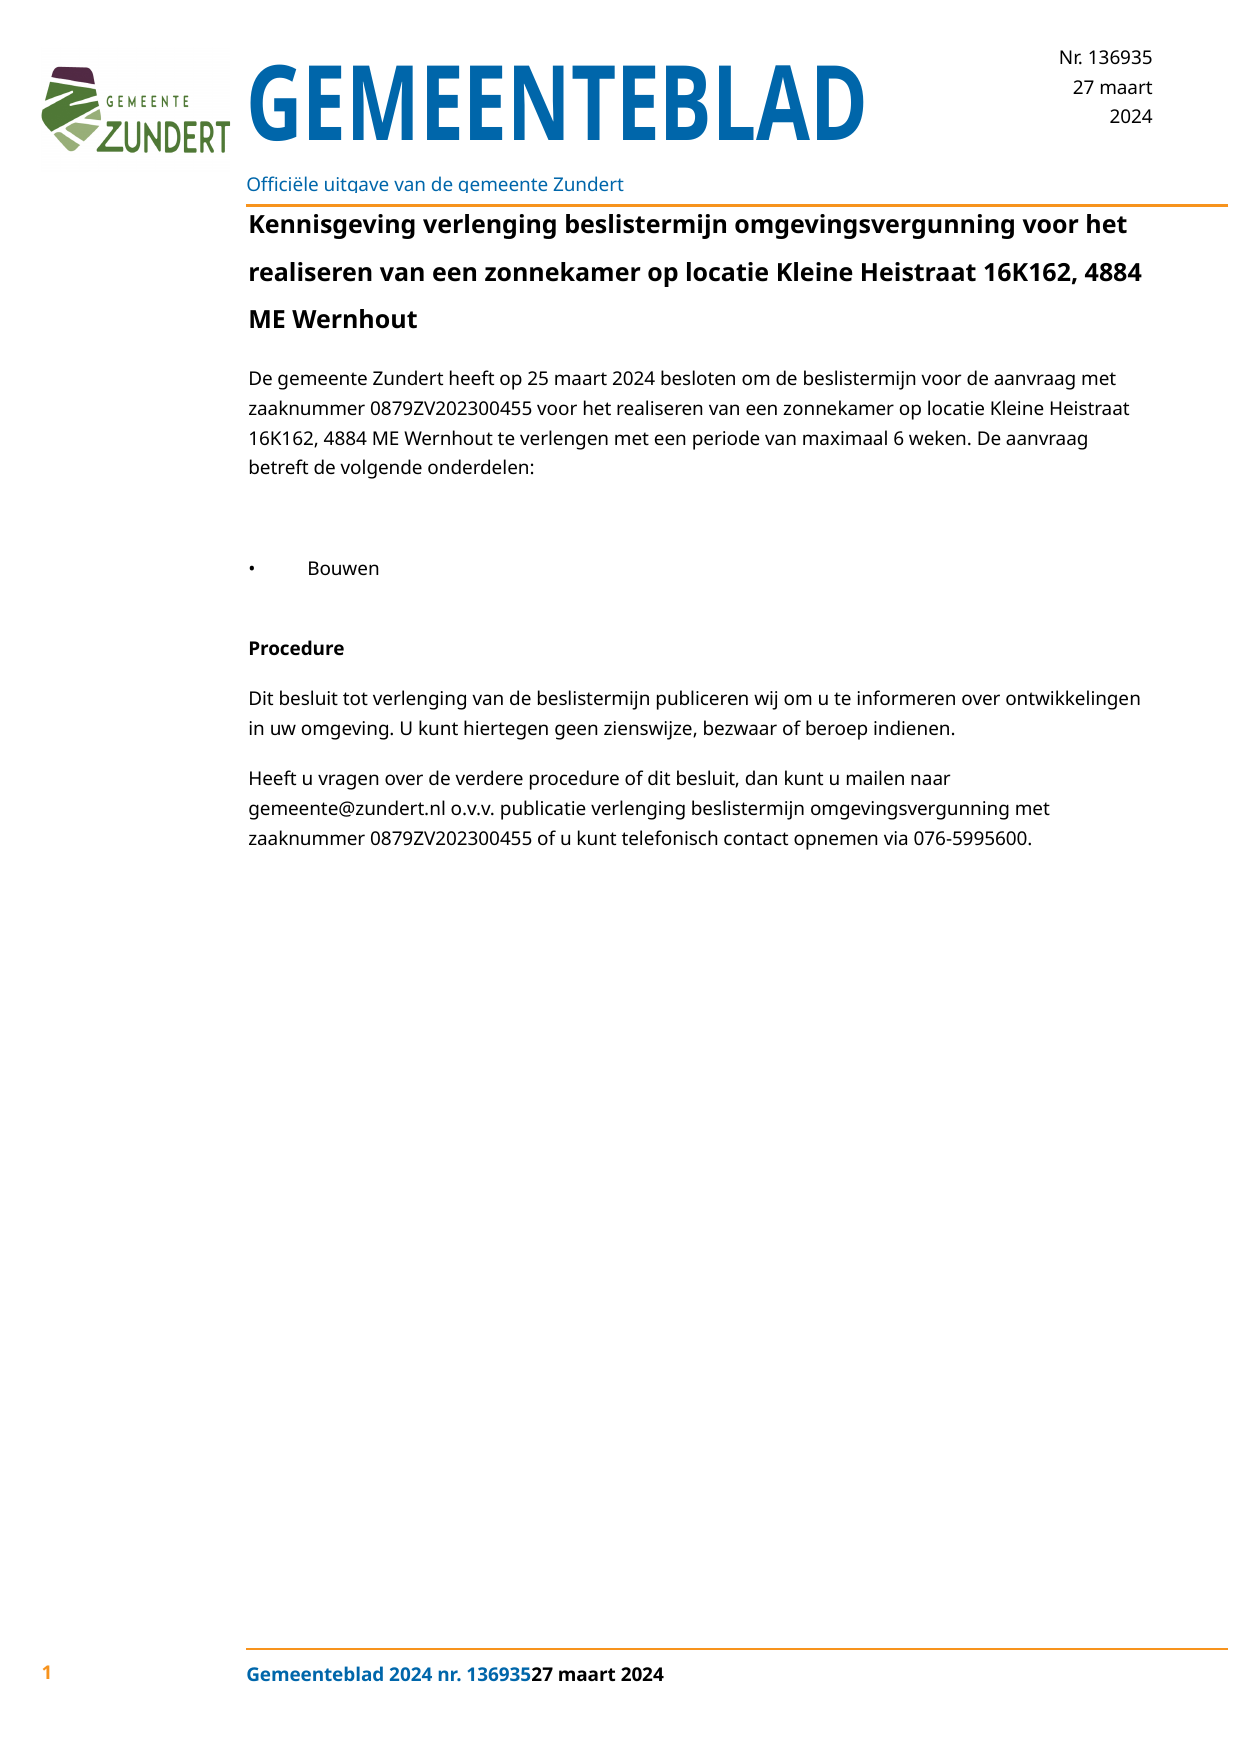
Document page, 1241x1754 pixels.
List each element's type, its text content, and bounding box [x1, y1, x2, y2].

text Heeft u vragen over de verdere procedure of dit besluit, dan kunt u mailen naar gemeente@zundert.nl o.v.v. publicatie verlenging beslistermijn omgevingsvergunning met zaaknummer 0879ZV202300455 of u kunt telefonisch contact opnemen via 076-5995600. [248, 766, 1152, 850]
text Dit besluit tot verlenging van de beslistermijn publiceren wij om u te informeren over ontwikkelingen in uw omgeving. U kunt hiertegen geen zienswijze, bezwaar of beroep indienen. [248, 686, 1152, 741]
picture [41, 47, 231, 172]
text Procedure [248, 635, 1152, 661]
list Bouwen [248, 555, 1152, 581]
text Kennisgeving verlenging beslistermijn omgevingsvergunning voor het realiseren van een zonnekamer op locatie Kleine Heistraat 16K162, 4884 ME Wernhout [248, 207, 1152, 336]
text De gemeente Zundert heeft op 25 maart 2024 besloten om de beslistermijn voor de aanvraag met zaaknummer 0879ZV202300455 voor het realiseren van een zonnekamer op locatie Kleine Heistraat 16K162, 4884 ME Wernhout te verlengen met een periode van maximaal 6 weken. De aanvraag betreft de volgende onderdelen: [248, 366, 1152, 480]
